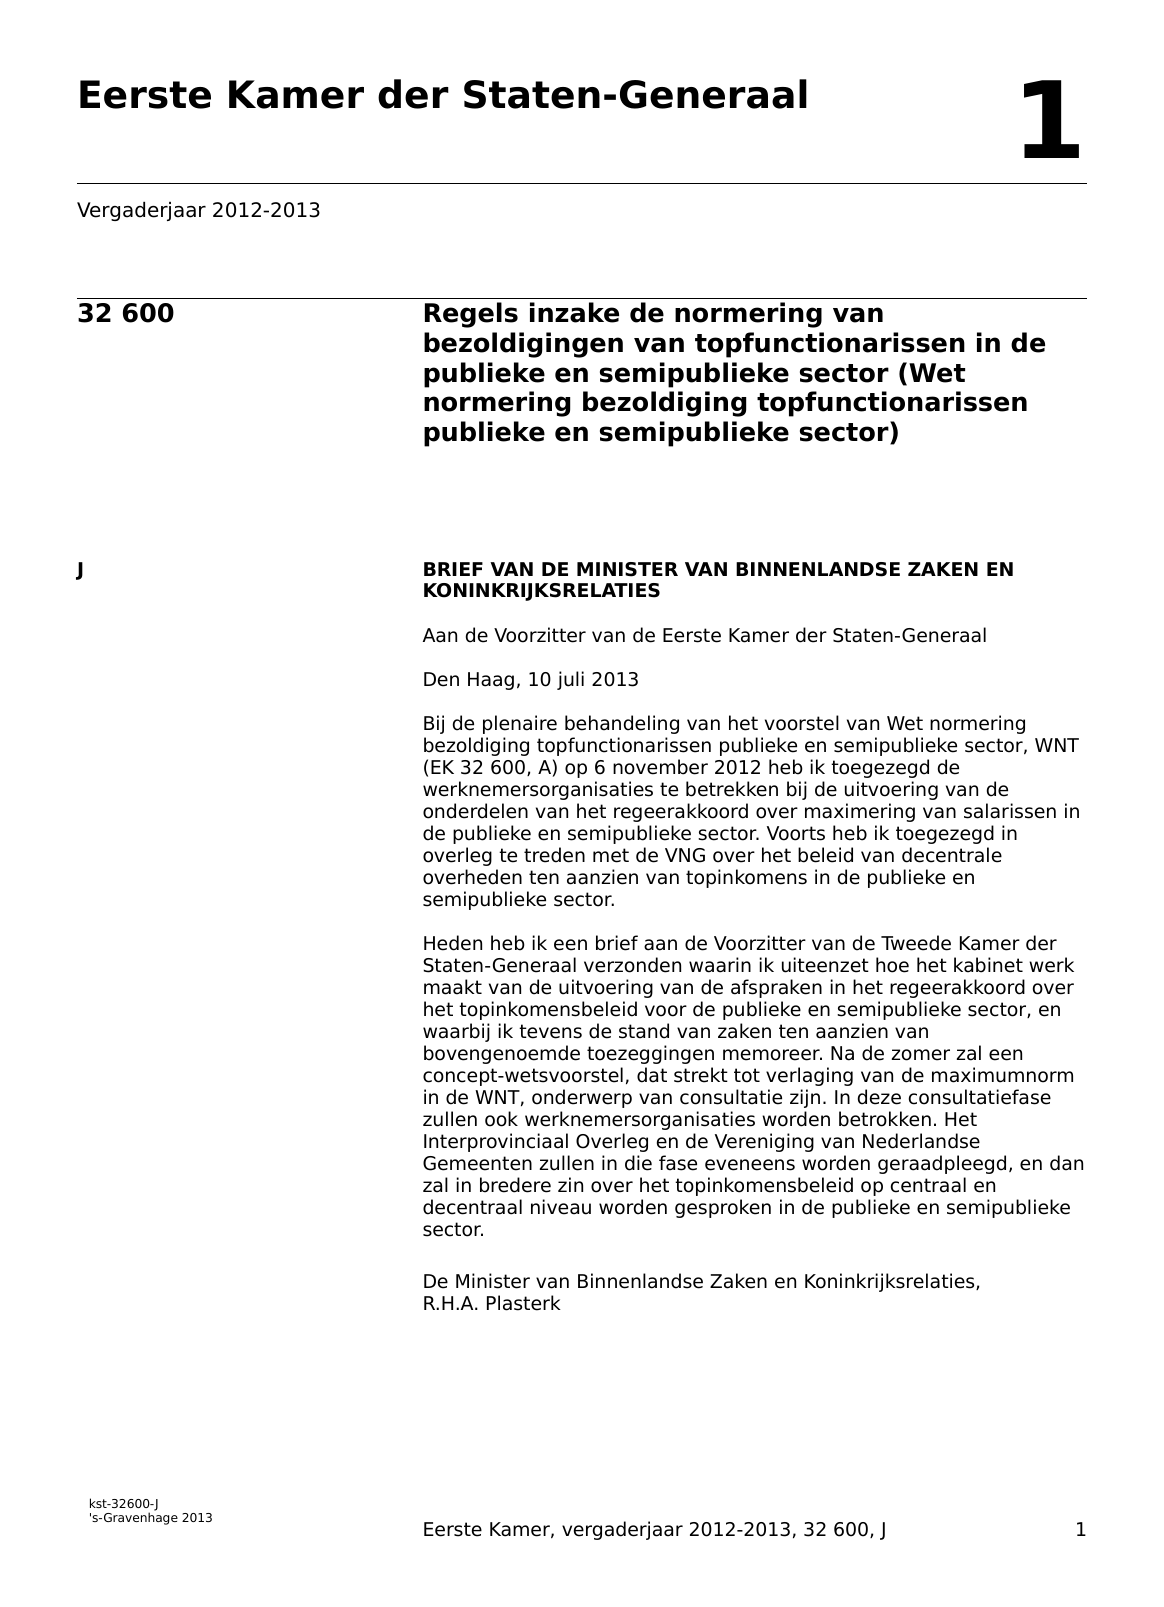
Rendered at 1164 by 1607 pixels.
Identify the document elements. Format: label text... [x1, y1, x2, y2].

subtitle 32 600 Regels inzake de normering van bezoldigingen van topfunctionarissen in de publieke en semipublieke sector (Wet normering bezoldiging topfunctionarissen publieke en semipublieke sector) [77, 299, 1087, 447]
table_header Eerste Kamer der Staten-Generaal [77, 59, 886, 183]
text Den Haag, 10 juli 2013 [422, 669, 1087, 691]
table_cell Vergaderjaar 2012-2013 [77, 184, 1087, 298]
text Aan de Voorzitter van de Eerste Kamer der Staten-Generaal [422, 624, 1087, 647]
text 's-Gravenhage 2013 [88, 1511, 323, 1525]
subtitle J BRIEF VAN DE MINISTER VAN BINNENLANDSE ZAKEN EN KONINKRIJKSRELATIES [77, 558, 1087, 602]
text Heden heb ik een brief aan de Voorzitter van de Tweede Kamer der Staten-Generaal verzonden waarin ik uiteenzet hoe het kabinet werk maakt van de uitvoering van de afspraken in het regeerakkoord over het topinkomensbeleid voor de publieke en semipublieke sector, en waarbij ik tevens de stand van zaken ten aanzien van bovengenoemde toezeggingen memoreer. Na de zomer zal een concept-wetsvoorstel, dat strekt tot verlaging van de maximumnorm in de WNT, onderwerp van consultatie zijn. In deze consultatiefase zullen ook werknemersorganisaties worden betrokken. Het Interprovinciaal Overleg en de Vereniging van Nederlandse Gemeenten zullen in die fase eveneens worden geraadpleegd, en dan zal in bredere zin over het topinkomensbeleid op centraal en decentraal niveau worden gesproken in de publieke en semipublieke sector. [422, 933, 1087, 1241]
text Bij de plenaire behandeling van het voorstel van Wet normering bezoldiging topfunctionarissen publieke en semipublieke sector, WNT (EK 32 600, A) op 6 november 2012 heb ik toegezegd de werknemersorganisaties te betrekken bij de uitvoering van de onderdelen van het regeerakkoord over maximering van salarissen in de publieke en semipublieke sector. Voorts heb ik toegezegd in overleg te treden met de VNG over het beleid van decentrale overheden ten aanzien van topinkomens in de publieke en semipublieke sector. [422, 713, 1087, 911]
table_header 1 [886, 59, 1087, 183]
text kst-32600-J [88, 1497, 323, 1511]
text De Minister van Binnenlandse Zaken en Koninkrijksrelaties, R.H.A. Plasterk [422, 1271, 1087, 1314]
